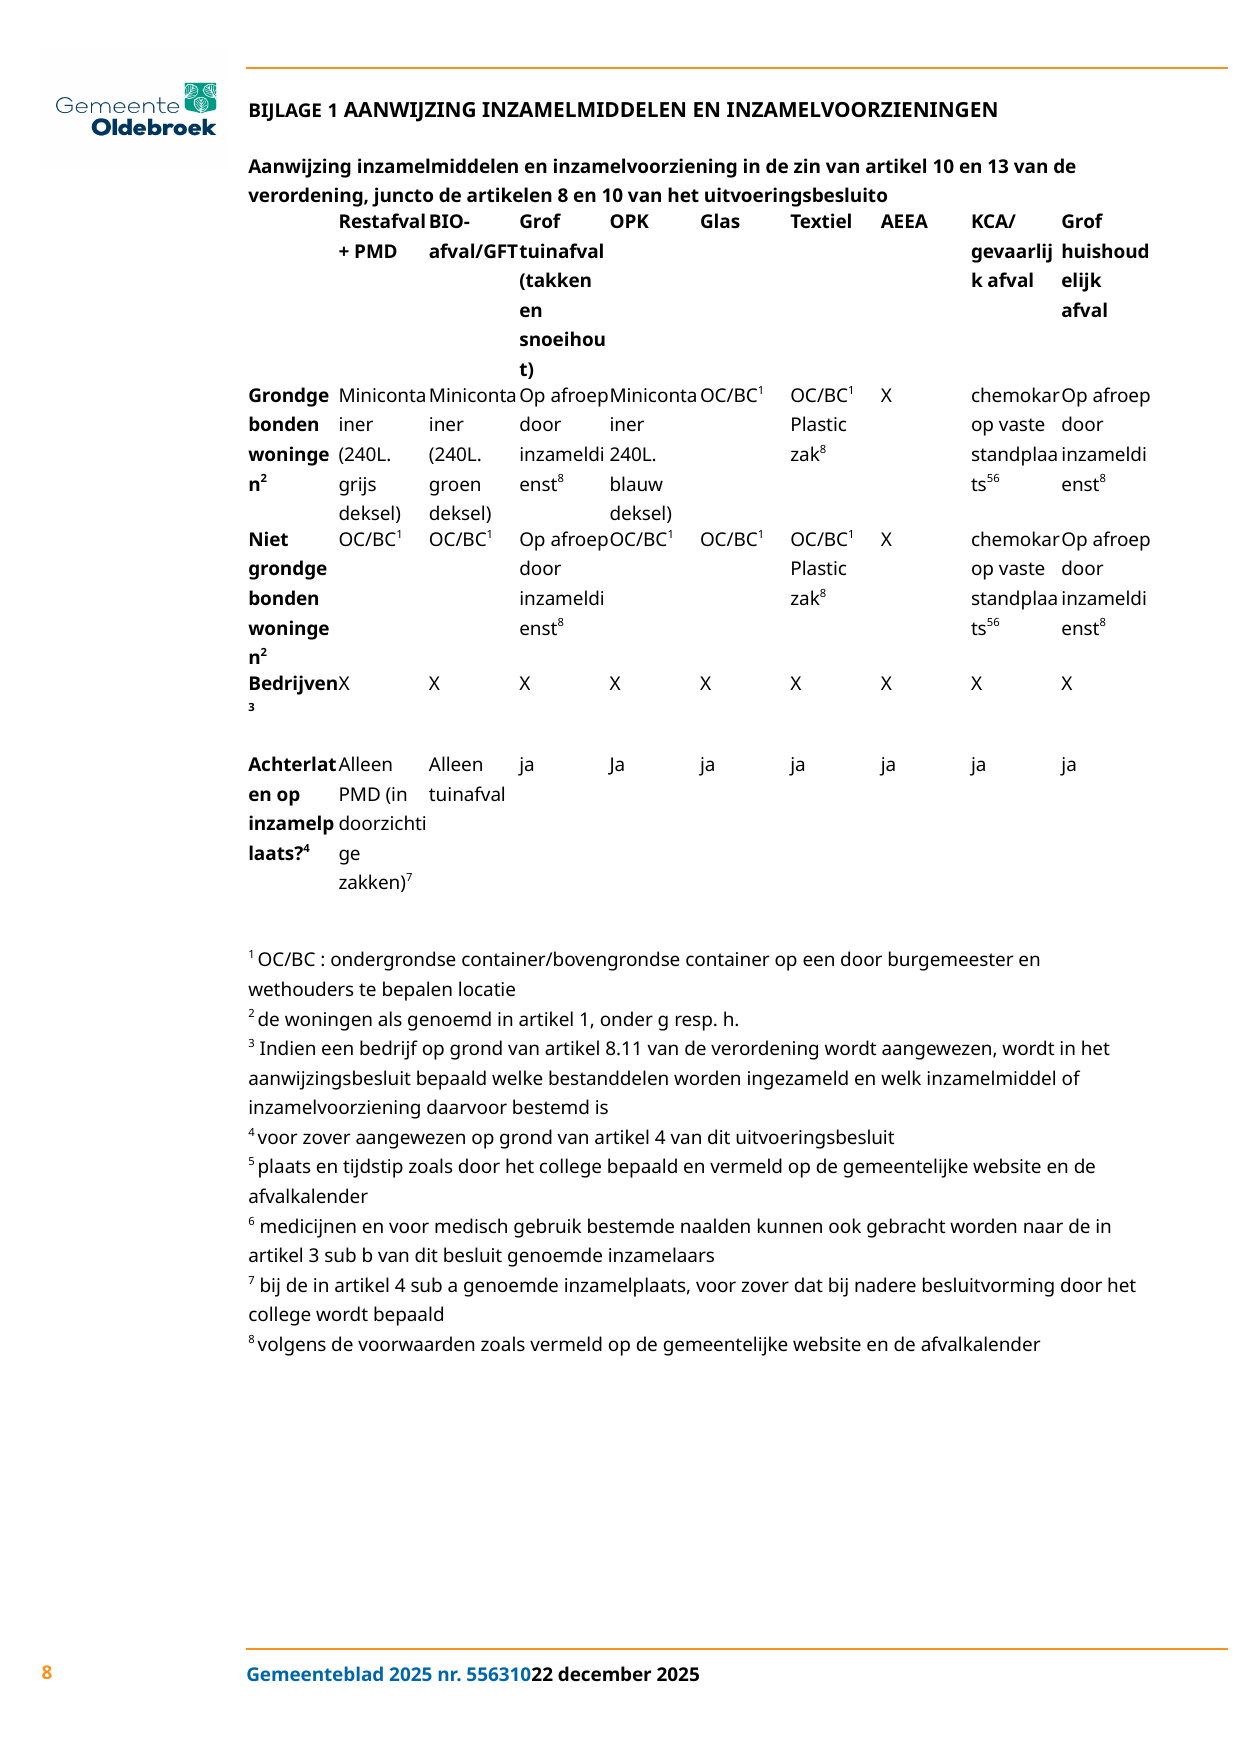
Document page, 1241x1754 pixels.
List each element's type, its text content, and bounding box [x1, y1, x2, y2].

table_cell [971, 921, 1061, 947]
table_cell X [700, 670, 790, 725]
table_cell X [609, 670, 700, 725]
table_cell OC/BC1 [700, 382, 790, 526]
table_cell ja [1061, 751, 1152, 895]
table_cell Minicontainer (240L. groen deksel) [429, 382, 519, 526]
table_cell [1061, 921, 1152, 947]
table_header Aanwijzing inzamelmiddelen en inzamelvoorziening in de zin van artikel 10 en 13 van de verordening, juncto de artikelen 8 en 10 van het uitvoeringsbesluito [248, 153, 1152, 208]
table_cell X [881, 670, 971, 725]
table_cell [790, 725, 881, 751]
table_cell [248, 895, 338, 921]
table_cell [700, 895, 790, 921]
table_cell OC/BC1 [609, 526, 700, 670]
table_cell X [790, 670, 881, 725]
table_cell KCA/gevaarlijk afval [971, 208, 1061, 382]
table_cell X [338, 670, 429, 725]
table_cell [338, 921, 429, 947]
table_cell X [429, 670, 519, 725]
table_cell BIO-afval/GFT [429, 208, 519, 382]
table_cell [338, 725, 429, 751]
table_cell [790, 895, 881, 921]
table_cell [971, 895, 1061, 921]
table_cell chemokar op vaste standplaats56 [971, 526, 1061, 670]
table_cell OC/BC1 [338, 526, 429, 670]
table_cell [519, 895, 609, 921]
table_cell X [1061, 670, 1152, 725]
table_cell [1061, 895, 1152, 921]
table_cell ja [971, 751, 1061, 895]
table_cell [881, 921, 971, 947]
table_cell Niet grondgebonden woningen2 [248, 526, 338, 670]
table_cell Grof tuinafval (takken en snoeihout) [519, 208, 609, 382]
table_cell Bedrijven3 [248, 670, 338, 725]
table_cell [429, 725, 519, 751]
table_cell [1061, 725, 1152, 751]
table_cell OC/BC1 Plastic zak8 [790, 382, 881, 526]
table_cell [609, 895, 700, 921]
table_cell [429, 921, 519, 947]
table_cell ja [790, 751, 881, 895]
table_cell Alleen tuinafval [429, 751, 519, 895]
picture [41, 47, 231, 172]
table_cell Achterlaten op inzamelplaats?4 [248, 751, 338, 895]
table_cell OC/BC1 [700, 526, 790, 670]
table_cell [609, 725, 700, 751]
table_cell Op afroep door inzameldienst8 [519, 382, 609, 526]
table_cell [790, 921, 881, 947]
table_cell OPK [609, 208, 700, 382]
table_cell [971, 725, 1061, 751]
table_cell Grondgebonden woningen2 [248, 382, 338, 526]
table_cell [338, 895, 429, 921]
table_cell Alleen PMD (in doorzichtige zakken)7 [338, 751, 429, 895]
table_cell [248, 208, 338, 382]
table_cell [881, 725, 971, 751]
table_cell OC/BC1 Plastic zak8 [790, 526, 881, 670]
table_cell chemokar op vaste standplaats56 [971, 382, 1061, 526]
table_cell X [519, 670, 609, 725]
table_cell Ja [609, 751, 700, 895]
text BIJLAGE 1 AANWIJZING INZAMELMIDDELEN EN INZAMELVOORZIENINGEN [248, 95, 1152, 123]
table_cell [248, 921, 338, 947]
table_cell X [881, 382, 971, 526]
table_cell 1 OC/BC : ondergrondse container/bovengrondse container op een door burgemeester en wethouders te bepalen locatie 2 de woningen als genoemd in artikel 1, onder g resp. h. 3 Indien een bedrijf op grond van artikel 8.11 van de verordening wordt aangewezen, wordt in het aanwijzingsbesluit bepaald welke bestanddelen worden ingezameld en welk inzamelmiddel of inzamelvoorziening daarvoor bestemd is 4 voor zover aangewezen op grond van artikel 4 van dit uitvoeringsbesluit 5 plaats en tijdstip zoals door het college bepaald en vermeld op de gemeentelijke website en de afvalkalender 6 medicijnen en voor medisch gebruik bestemde naalden kunnen ook gebracht worden naar de in artikel 3 sub b van dit besluit genoemde inzamelaars 7 bij de in artikel 4 sub a genoemde inzamelplaats, voor zover dat bij nadere besluitvorming door het college wordt bepaald 8 volgens de voorwaarden zoals vermeld op de gemeentelijke website en de afvalkalender [248, 947, 1152, 1357]
table_cell X [971, 670, 1061, 725]
table_cell Minicontainer (240L. grijs deksel) [338, 382, 429, 526]
table_cell [519, 725, 609, 751]
table_cell ja [881, 751, 971, 895]
table_cell AEEA [881, 208, 971, 382]
table_cell [609, 921, 700, 947]
table_cell Minicontainer 240L. blauw deksel) [609, 382, 700, 526]
table_cell X [881, 526, 971, 670]
table_cell [881, 895, 971, 921]
table_cell Grof huishoudelijk afval [1061, 208, 1152, 382]
table_cell ja [700, 751, 790, 895]
table_cell Textiel [790, 208, 881, 382]
table_cell [700, 921, 790, 947]
table_cell [248, 725, 338, 751]
table_cell ja [519, 751, 609, 895]
table_cell Glas [700, 208, 790, 382]
table_cell [519, 921, 609, 947]
table_cell [700, 725, 790, 751]
table_cell Restafval + PMD [338, 208, 429, 382]
table_cell [429, 895, 519, 921]
table_cell OC/BC1 [429, 526, 519, 670]
table_cell Op afroep door inzameldienst8 [1061, 526, 1152, 670]
table_cell Op afroep door inzameldienst8 [519, 526, 609, 670]
table_cell Op afroep door inzameldienst8 [1061, 382, 1152, 526]
